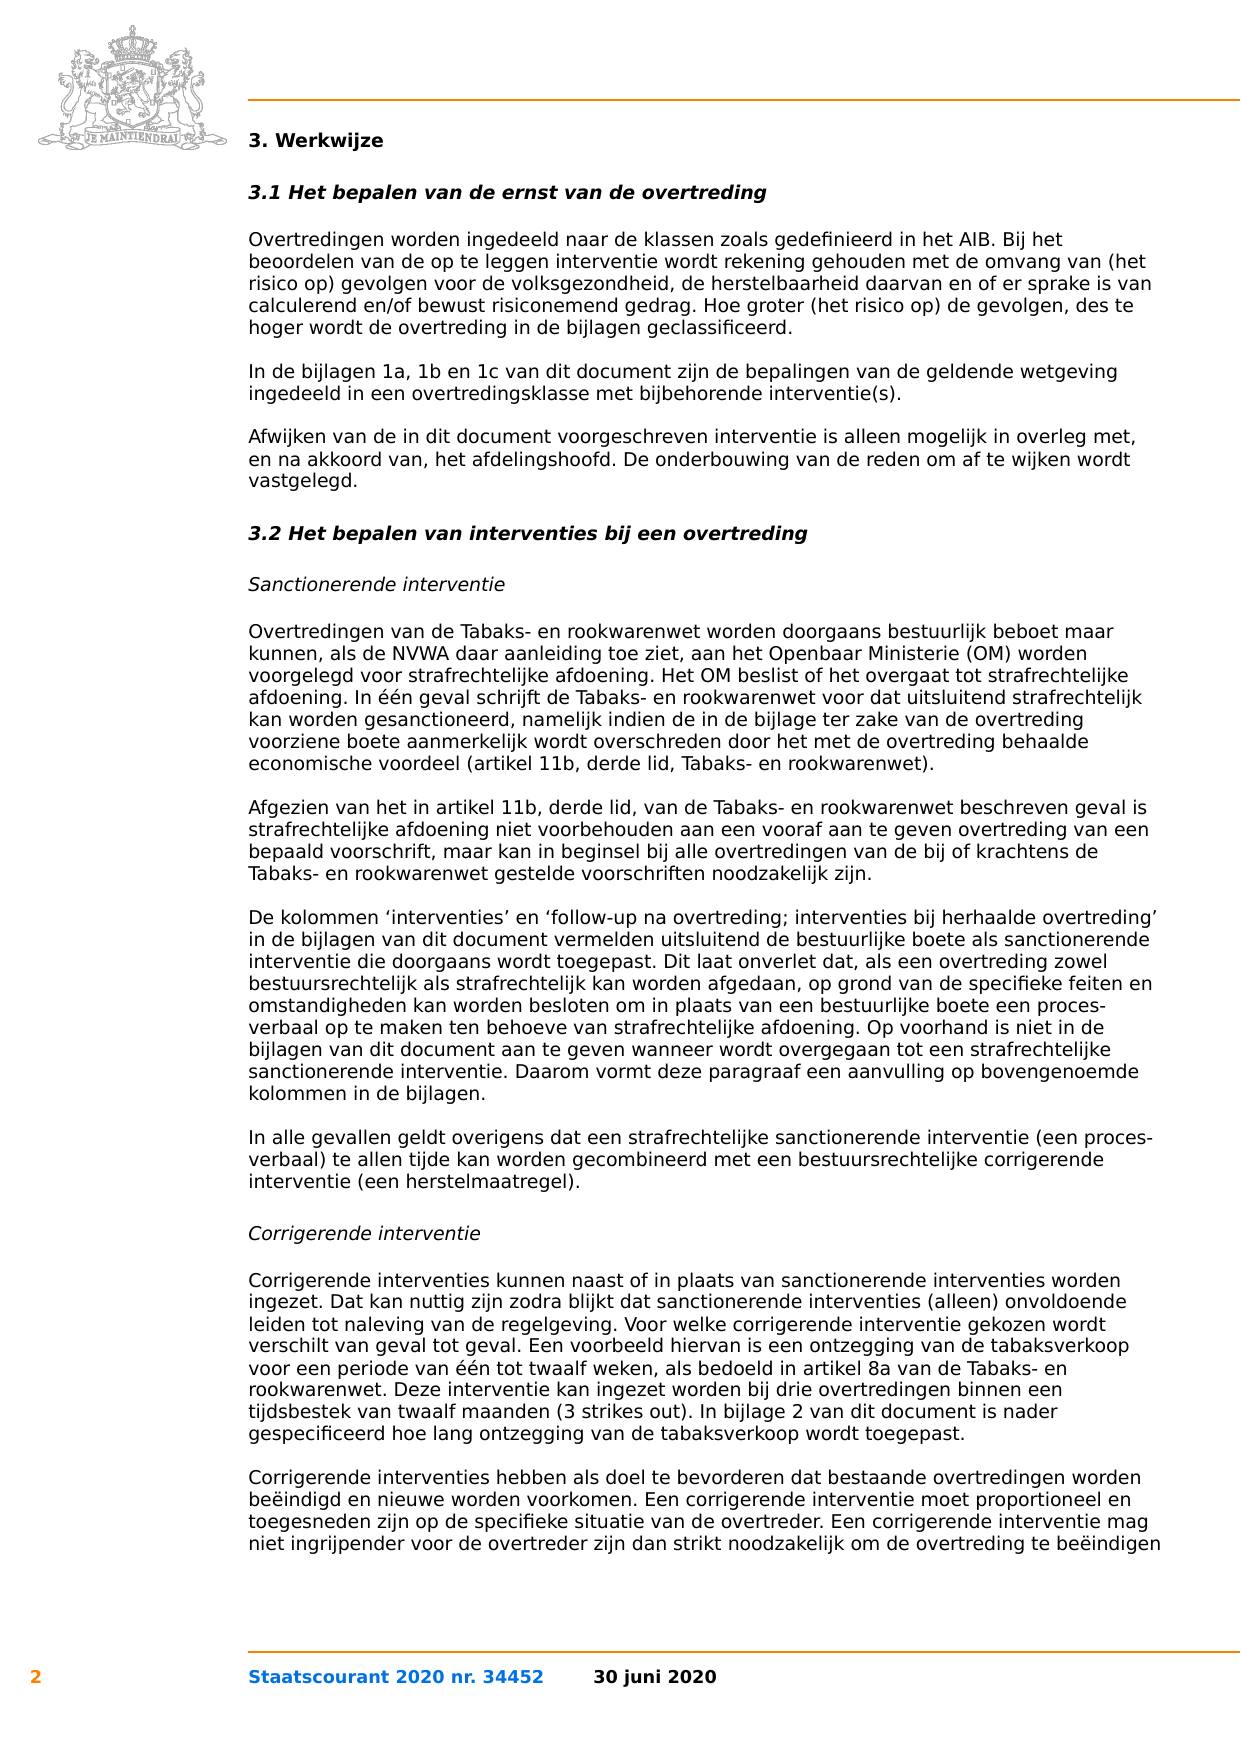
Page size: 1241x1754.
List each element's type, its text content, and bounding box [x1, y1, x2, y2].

text Afwijken van de in dit document voorgeschreven interventie is alleen mogelijk in overleg met, en na akkoord van, het afdelingshoofd. De onderbouwing van de reden om af te wijken wordt vastgelegd. [248, 426, 1163, 492]
text Corrigerende interventies hebben als doel te bevorderen dat bestaande overtredingen worden beëindigd en nieuwe worden voorkomen. Een corrigerende interventie moet proportioneel en toegesneden zijn op de specifieke situatie van de overtreder. Een corrigerende interventie mag niet ingrijpender voor de overtreder zijn dan strikt noodzakelijk om de overtreding te beëindigen [248, 1467, 1163, 1555]
text Overtredingen van de Tabaks- en rookwarenwet worden doorgaans bestuurlijk beboet maar kunnen, als de NVWA daar aanleiding toe ziet, aan het Openbaar Ministerie (OM) worden voorgelegd voor strafrechtelijke afdoening. Het OM beslist of het overgaat tot strafrechtelijke afdoening. In één geval schrijft de Tabaks- en rookwarenwet voor dat uitsluitend strafrechtelijk kan worden gesanctioneerd, namelijk indien de in de bijlage ter zake van de overtreding voorziene boete aanmerkelijk wordt overschreden door het met de overtreding behaalde economische voordeel (artikel 11b, derde lid, Tabaks- en rookwarenwet). [248, 621, 1163, 775]
text In alle gevallen geldt overigens dat een strafrechtelijke sanctionerende interventie (een proces-verbaal) te allen tijde kan worden gecombineerd met een bestuursrechtelijke corrigerende interventie (een herstelmaatregel). [248, 1127, 1163, 1192]
subtitle 3.2 Het bepalen van interventies bij een overtreding [248, 522, 1163, 544]
subtitle 3. Werkwijze [248, 130, 1163, 152]
text De kolommen ‘interventies’ en ‘follow-up na overtreding; interventies bij herhaalde overtreding’ in de bijlagen van dit document vermelden uitsluitend de bestuurlijke boete als sanctionerende interventie die doorgaans wordt toegepast. Dit laat onverlet dat, als een overtreding zowel bestuursrechtelijk als strafrechtelijk kan worden afgedaan, op grond van de specifieke feiten en omstandigheden kan worden besloten om in plaats van een bestuurlijke boete een proces-verbaal op te maken ten behoeve van strafrechtelijke afdoening. Op voorhand is niet in de bijlagen van dit document aan te geven wanneer wordt overgegaan tot een strafrechtelijke sanctionerende interventie. Daarom vormt deze paragraaf een aanvulling op bovengenoemde kolommen in de bijlagen. [248, 907, 1163, 1105]
subtitle Corrigerende interventie [248, 1222, 1163, 1244]
picture [38, 25, 227, 150]
text Corrigerende interventies kunnen naast of in plaats van sanctionerende interventies worden ingezet. Dat kan nuttig zijn zodra blijkt dat sanctionerende interventies (alleen) onvoldoende leiden tot naleving van de regelgeving. Voor welke corrigerende interventie gekozen wordt verschilt van geval tot geval. Een voorbeeld hiervan is een ontzegging van de tabaksverkoop voor een periode van één tot twaalf weken, als bedoeld in artikel 8a van de Tabaks- en rookwarenwet. Deze interventie kan ingezet worden bij drie overtredingen binnen een tijdsbestek van twaalf maanden (3 strikes out). In bijlage 2 van dit document is nader gespecificeerd hoe lang ontzegging van de tabaksverkoop wordt toegepast. [248, 1269, 1163, 1445]
subtitle 3.1 Het bepalen van de ernst van de overtreding [248, 182, 1163, 204]
text Overtredingen worden ingedeeld naar de klassen zoals gedefinieerd in het AIB. Bij het beoordelen van de op te leggen interventie wordt rekening gehouden met de omvang van (het risico op) gevolgen voor de volksgezondheid, de herstelbaarheid daarvan en of er sprake is van calculerend en/of bewust risiconemend gedrag. Hoe groter (het risico op) de gevolgen, des te hoger wordt de overtreding in de bijlagen geclassificeerd. [248, 229, 1163, 339]
text In de bijlagen 1a, 1b en 1c van dit document zijn de bepalingen van de geldende wetgeving ingedeeld in een overtredingsklasse met bijbehorende interventie(s). [248, 361, 1163, 404]
subtitle Sanctionerende interventie [248, 574, 1163, 596]
text Afgezien van het in artikel 11b, derde lid, van de Tabaks- en rookwarenwet beschreven geval is strafrechtelijke afdoening niet voorbehouden aan een vooraf aan te geven overtreding van een bepaald voorschrift, maar kan in beginsel bij alle overtredingen van de bij of krachtens de Tabaks- en rookwarenwet gestelde voorschriften noodzakelijk zijn. [248, 797, 1163, 885]
